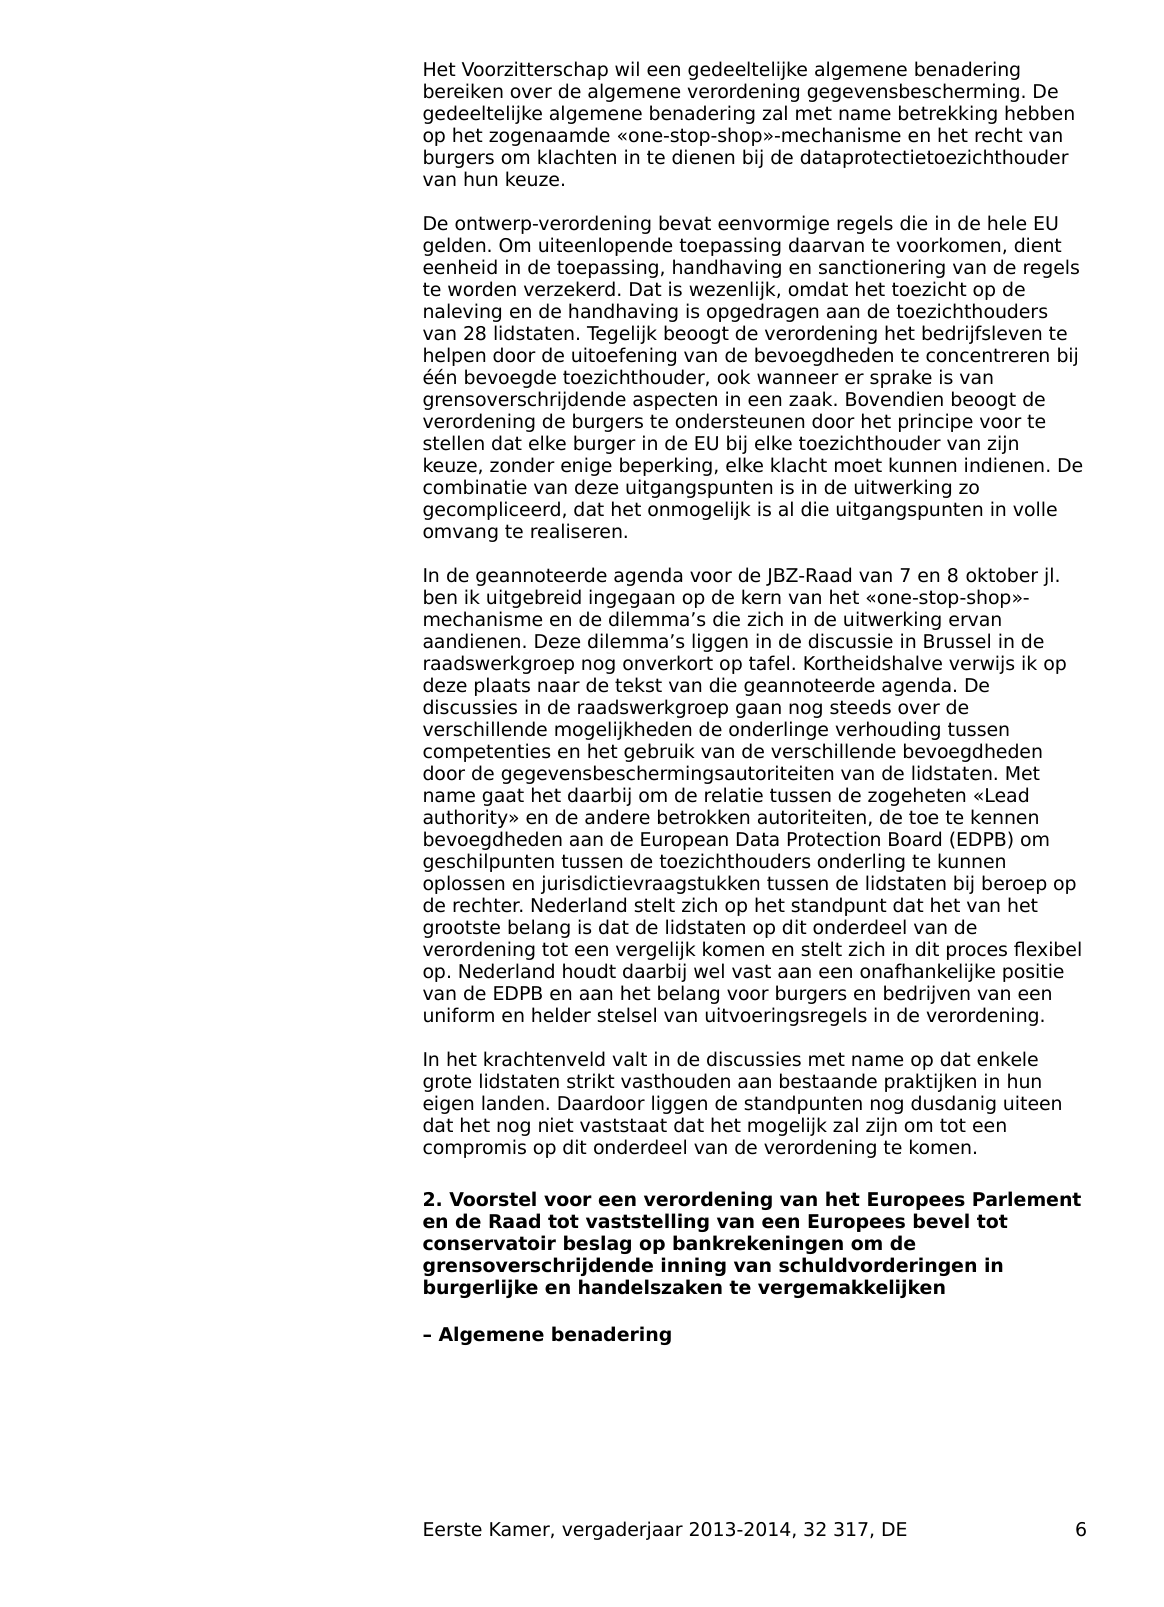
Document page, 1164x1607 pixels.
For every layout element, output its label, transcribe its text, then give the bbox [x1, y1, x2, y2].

text – Algemene benadering [422, 1323, 1087, 1346]
text Het Voorzitterschap wil een gedeeltelijke algemene benadering bereiken over de algemene verordening gegevensbescherming. De gedeeltelijke algemene benadering zal met name betrekking hebben op het zogenaamde «one-stop-shop»-mechanisme en het recht van burgers om klachten in te dienen bij de dataprotectietoezichthouder van hun keuze. [422, 59, 1087, 191]
text In het krachtenveld valt in de discussies met name op dat enkele grote lidstaten strikt vasthouden aan bestaande praktijken in hun eigen landen. Daardoor liggen de standpunten nog dusdanig uiteen dat het nog niet vaststaat dat het mogelijk zal zijn om tot een compromis op dit onderdeel van de verordening te komen. [422, 1049, 1087, 1159]
subtitle 2. Voorstel voor een verordening van het Europees Parlement en de Raad tot vaststelling van een Europees bevel tot conservatoir beslag op bankrekeningen om de grensoverschrijdende inning van schuldvorderingen in burgerlijke en handelszaken te vergemakkelijken [422, 1189, 1087, 1298]
text In de geannoteerde agenda voor de JBZ-Raad van 7 en 8 oktober jl. ben ik uitgebreid ingegaan op de kern van het «one-stop-shop»-mechanisme en de dilemma’s die zich in de uitwerking ervan aandienen. Deze dilemma’s liggen in de discussie in Brussel in de raadswerkgroep nog onverkort op tafel. Kortheidshalve verwijs ik op deze plaats naar de tekst van die geannoteerde agenda. De discussies in de raadswerkgroep gaan nog steeds over de verschillende mogelijkheden de onderlinge verhouding tussen competenties en het gebruik van de verschillende bevoegdheden door de gegevensbeschermingsautoriteiten van de lidstaten. Met name gaat het daarbij om de relatie tussen de zogeheten «Lead authority» en de andere betrokken autoriteiten, de toe te kennen bevoegdheden aan de European Data Protection Board (EDPB) om geschilpunten tussen de toezichthouders onderling te kunnen oplossen en jurisdictievraagstukken tussen de lidstaten bij beroep op de rechter. Nederland stelt zich op het standpunt dat het van het grootste belang is dat de lidstaten op dit onderdeel van de verordening tot een vergelijk komen en stelt zich in dit proces flexibel op. Nederland houdt daarbij wel vast aan een onafhankelijke positie van de EDPB en aan het belang voor burgers en bedrijven van een uniform en helder stelsel van uitvoeringsregels in de verordening. [422, 565, 1087, 1027]
text De ontwerp-verordening bevat eenvormige regels die in de hele EU gelden. Om uiteenlopende toepassing daarvan te voorkomen, dient eenheid in de toepassing, handhaving en sanctionering van de regels te worden verzekerd. Dat is wezenlijk, omdat het toezicht op de naleving en de handhaving is opgedragen aan de toezichthouders van 28 lidstaten. Tegelijk beoogt de verordening het bedrijfsleven te helpen door de uitoefening van de bevoegdheden te concentreren bij één bevoegde toezichthouder, ook wanneer er sprake is van grensoverschrijdende aspecten in een zaak. Bovendien beoogt de verordening de burgers te ondersteunen door het principe voor te stellen dat elke burger in de EU bij elke toezichthouder van zijn keuze, zonder enige beperking, elke klacht moet kunnen indienen. De combinatie van deze uitgangspunten is in de uitwerking zo gecompliceerd, dat het onmogelijk is al die uitgangspunten in volle omvang te realiseren. [422, 213, 1087, 543]
